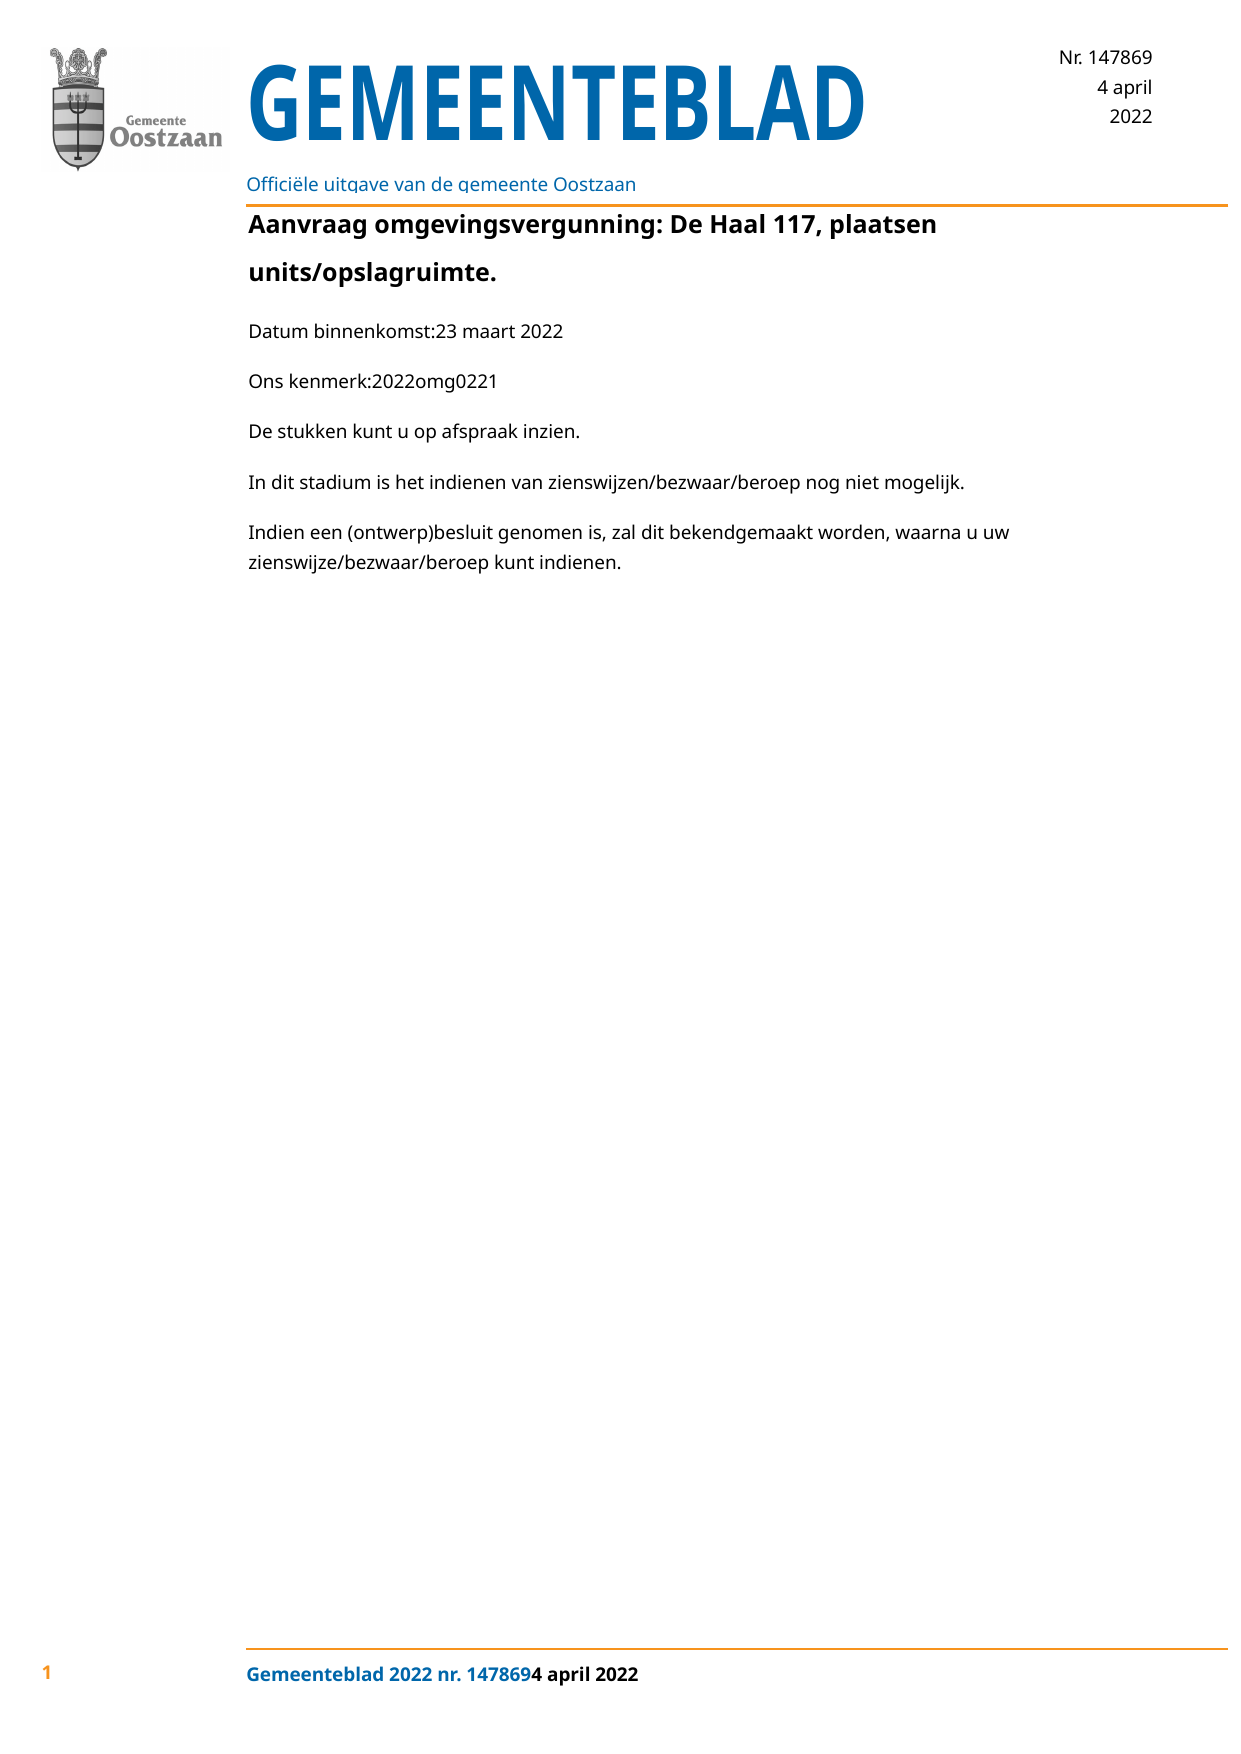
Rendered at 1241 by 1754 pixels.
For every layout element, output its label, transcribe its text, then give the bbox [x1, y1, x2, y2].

text Ons kenmerk:2022omg0221 [248, 368, 1152, 394]
picture [41, 47, 231, 172]
text Datum binnenkomst:23 maart 2022 [248, 318, 1152, 344]
text Aanvraag omgevingsvergunning: De Haal 117, plaatsen units/opslagruimte. [248, 207, 1152, 288]
text Indien een (ontwerp)besluit genomen is, zal dit bekendgemaakt worden, waarna u uw zienswijze/bezwaar/beroep kunt indienen. [248, 519, 1152, 575]
text In dit stadium is het indienen van zienswijzen/bezwaar/beroep nog niet mogelijk. [248, 469, 1152, 495]
text De stukken kunt u op afspraak inzien. [248, 419, 1152, 444]
